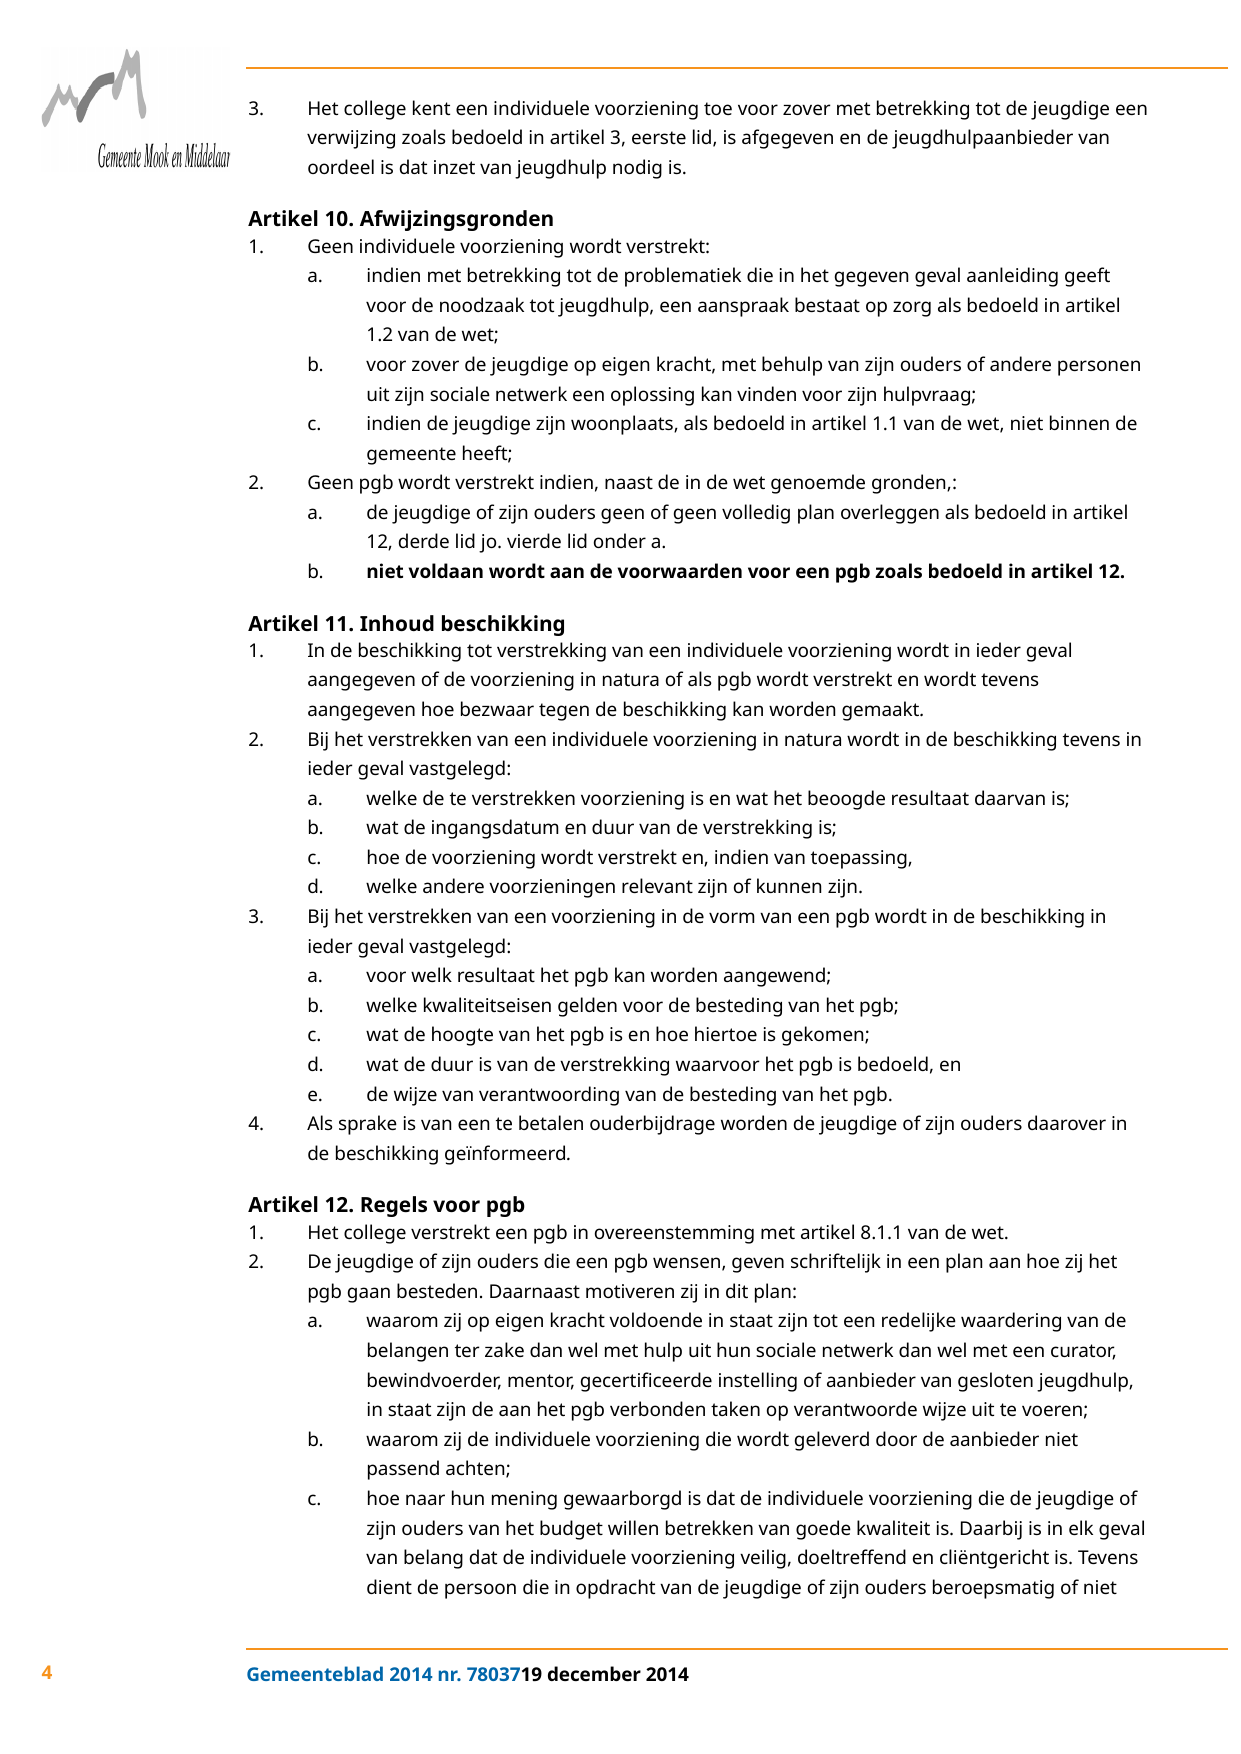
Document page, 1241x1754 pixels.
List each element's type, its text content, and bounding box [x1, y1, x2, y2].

list indien de jeugdige zijn woonplaats, als bedoeld in artikel 1.1 van de wet, niet binnen de gemeente heeft; [307, 410, 1152, 466]
list Bij het verstrekken van een voorziening in de vorm van een pgb wordt in de beschikking in ieder geval vastgelegd: [248, 903, 1152, 959]
list Als sprake is van een te betalen ouderbijdrage worden de jeugdige of zijn ouders daarover in de beschikking geïnformeerd. [248, 1110, 1152, 1166]
list Geen pgb wordt verstrekt indien, naast de in de wet genoemde gronden,: [248, 469, 1152, 495]
list wat de ingangsdatum en duur van de verstrekking is; [307, 814, 1152, 840]
list voor zover de jeugdige op eigen kracht, met behulp van zijn ouders of andere personen uit zijn sociale netwerk een oplossing kan vinden voor zijn hulpvraag; [307, 351, 1152, 406]
list In de beschikking tot verstrekking van een individuele voorziening wordt in ieder geval aangegeven of de voorziening in natura of als pgb wordt verstrekt en wordt tevens aangegeven hoe bezwaar tegen de beschikking kan worden gemaakt. [248, 637, 1152, 722]
list hoe naar hun mening gewaarborgd is dat de individuele voorziening die de jeugdige of zijn ouders van het budget willen betrekken van goede kwaliteit is. Daarbij is in elk geval van belang dat de individuele voorziening veilig, doeltreffend en cliëntgericht is. Tevens dient de persoon die in opdracht van de jeugdige of zijn ouders beroepsmatig of niet [307, 1485, 1152, 1599]
text Artikel 12. Regels voor pgb [248, 1190, 1152, 1219]
text Artikel 11. Inhoud beschikking [248, 609, 1152, 637]
list indien met betrekking tot de problematiek die in het gegeven geval aanleiding geeft voor de noodzaak tot jeugdhulp, een aanspraak bestaat op zorg als bedoeld in artikel 1.2 van de wet; [307, 262, 1152, 347]
picture [41, 47, 231, 172]
list wat de hoogte van het pgb is en hoe hiertoe is gekomen; [307, 1022, 1152, 1047]
list de jeugdige of zijn ouders geen of geen volledig plan overleggen als bedoeld in artikel 12, derde lid jo. vierde lid onder a. [307, 499, 1152, 554]
list Het college kent een individuele voorziening toe voor zover met betrekking tot de jeugdige een verwijzing zoals bedoeld in artikel 3, eerste lid, is afgegeven en de jeugdhulpaanbieder van oordeel is dat inzet van jeugdhulp nodig is. [248, 95, 1152, 180]
list De jeugdige of zijn ouders die een pgb wensen, geven schriftelijk in een plan aan hoe zij het pgb gaan besteden. Daarnaast motiveren zij in dit plan: [248, 1248, 1152, 1304]
list niet voldaan wordt aan de voorwaarden voor een pgb zoals bedoeld in artikel 12. [307, 558, 1152, 584]
list wat de duur is van de verstrekking waarvoor het pgb is bedoeld, en [307, 1051, 1152, 1077]
text Artikel 10. Afwijzingsgronden [248, 204, 1152, 233]
list welke kwaliteitseisen gelden voor de besteding van het pgb; [307, 992, 1152, 1018]
list waarom zij op eigen kracht voldoende in staat zijn tot een redelijke waardering van de belangen ter zake dan wel met hulp uit hun sociale netwerk dan wel met een curator, bewindvoerder, mentor, gecertificeerde instelling of aanbieder van gesloten jeugdhulp, in staat zijn de aan het pgb verbonden taken op verantwoorde wijze uit te voeren; [307, 1308, 1152, 1422]
list de wijze van verantwoording van de besteding van het pgb. [307, 1081, 1152, 1107]
list welke andere voorzieningen relevant zijn of kunnen zijn. [307, 874, 1152, 899]
list hoe de voorziening wordt verstrekt en, indien van toepassing, [307, 844, 1152, 870]
list Het college verstrekt een pgb in overeenstemming met artikel 8.1.1 van de wet. [248, 1219, 1152, 1244]
list voor welk resultaat het pgb kan worden aangewend; [307, 962, 1152, 988]
list welke de te verstrekken voorziening is en wat het beoogde resultaat daarvan is; [307, 785, 1152, 811]
list waarom zij de individuele voorziening die wordt geleverd door de aanbieder niet passend achten; [307, 1426, 1152, 1481]
list Bij het verstrekken van een individuele voorziening in natura wordt in de beschikking tevens in ieder geval vastgelegd: [248, 726, 1152, 781]
list Geen individuele voorziening wordt verstrekt: [248, 233, 1152, 258]
